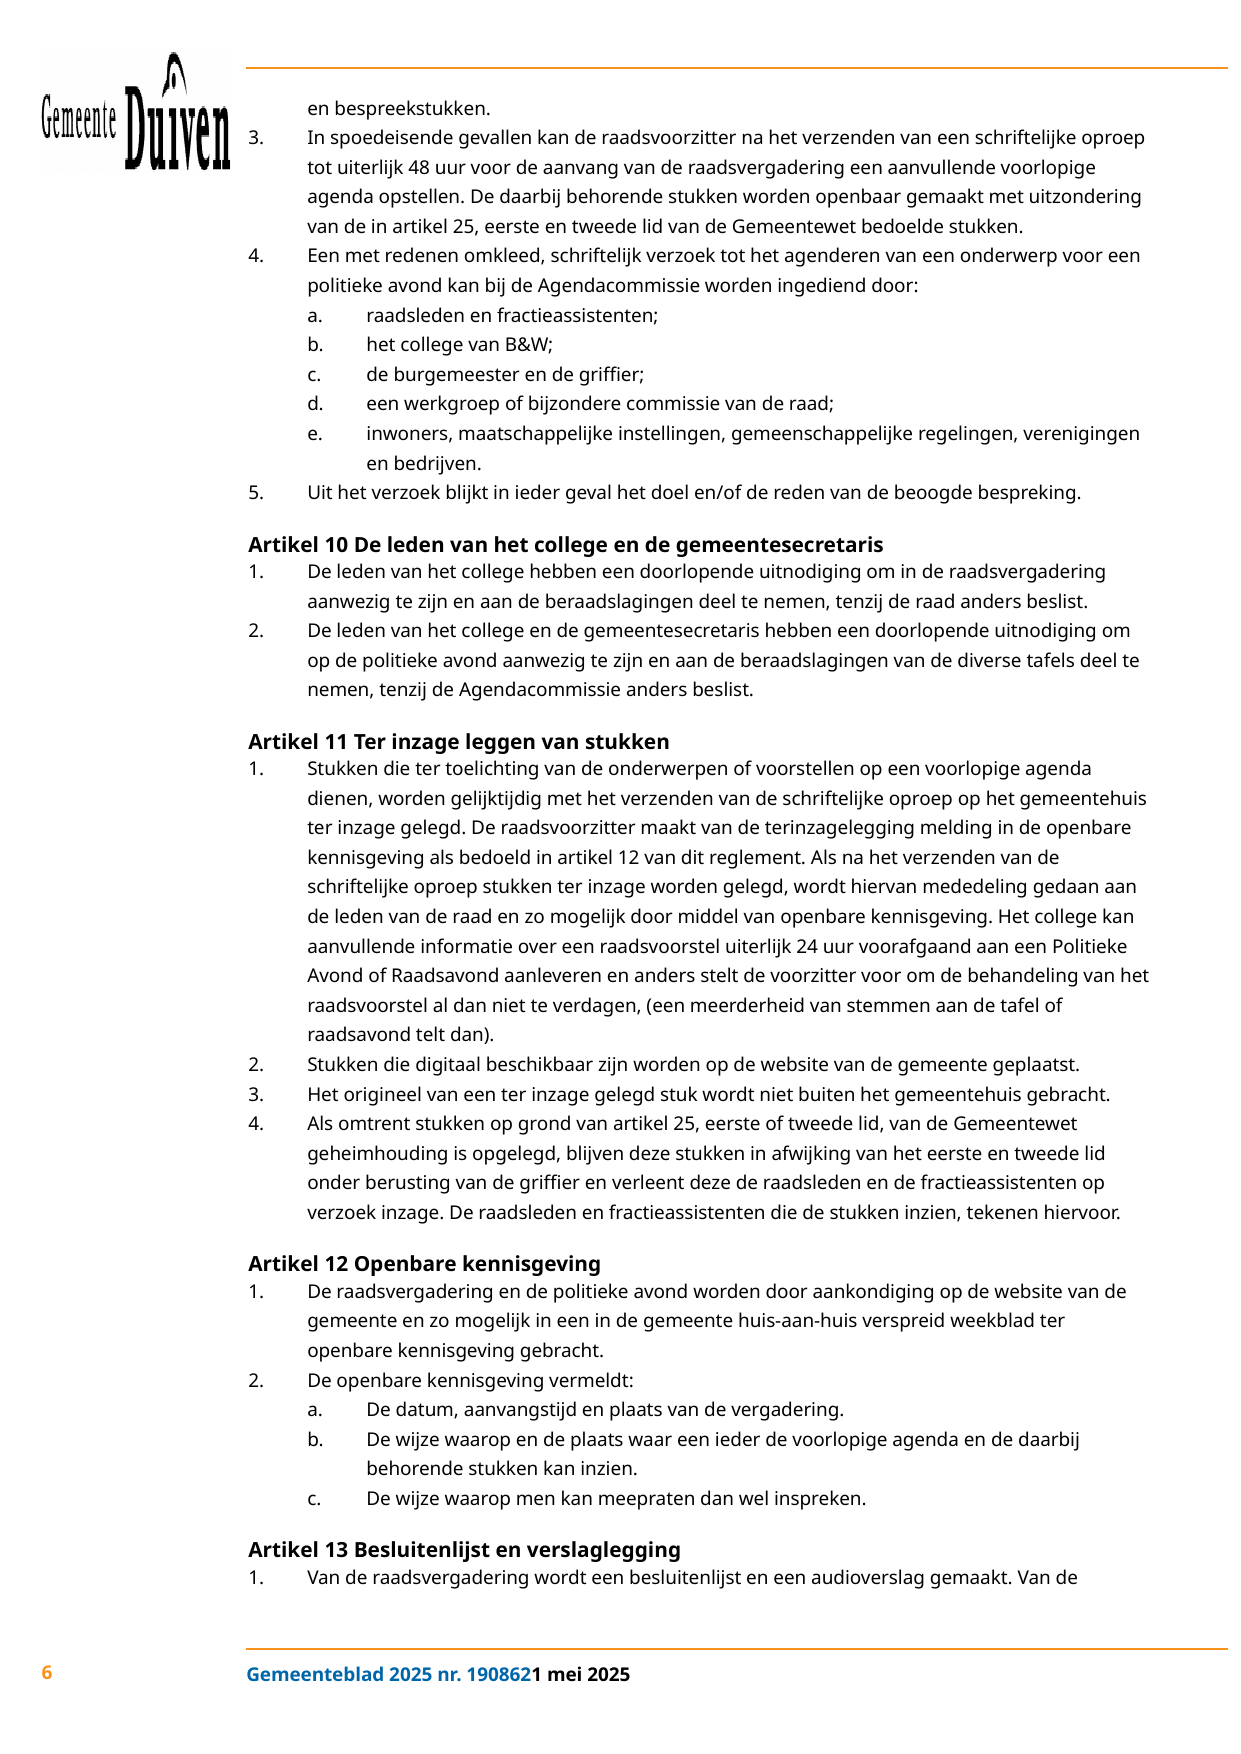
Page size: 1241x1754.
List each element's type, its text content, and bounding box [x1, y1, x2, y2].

list In spoedeisende gevallen kan de raadsvoorzitter na het verzenden van een schriftelijke oproep tot uiterlijk 48 uur voor de aanvang van de raadsvergadering een aanvullende voorlopige agenda opstellen. De daarbij behorende stukken worden openbaar gemaakt met uitzondering van de in artikel 25, eerste en tweede lid van de Gemeentewet bedoelde stukken. [248, 124, 1152, 239]
text Artikel 11 Ter inzage leggen van stukken [248, 727, 1152, 755]
list De leden van het college en de gemeentesecretaris hebben een doorlopende uitnodiging om op de politieke avond aanwezig te zijn en aan de beraadslagingen van de diverse tafels deel te nemen, tenzij de Agendacommissie anders beslist. [248, 617, 1152, 702]
list het college van B&W; [307, 331, 1152, 357]
list Stukken die ter toelichting van de onderwerpen of voorstellen op een voorlopige agenda dienen, worden gelijktijdig met het verzenden van de schriftelijke oproep op het gemeentehuis ter inzage gelegd. De raadsvoorzitter maakt van de terinzagelegging melding in de openbare kennisgeving als bedoeld in artikel 12 van dit reglement. Als na het verzenden van de schriftelijke oproep stukken ter inzage worden gelegd, wordt hiervan mededeling gedaan aan de leden van de raad en zo mogelijk door middel van openbare kennisgeving. Het college kan aanvullende informatie over een raadsvoorstel uiterlijk 24 uur voorafgaand aan een Politieke Avond of Raadsavond aanleveren en anders stelt de voorzitter voor om de behandeling van het raadsvoorstel al dan niet te verdagen, (een meerderheid van stemmen aan de tafel of raadsavond telt dan). [248, 755, 1152, 1047]
list De wijze waarop en de plaats waar een ieder de voorlopige agenda en de daarbij behorende stukken kan inzien. [307, 1426, 1152, 1481]
list De openbare kennisgeving vermeldt: [248, 1367, 1152, 1392]
list de burgemeester en de griffier; [307, 361, 1152, 387]
list raadsleden en fractieassistenten; [307, 302, 1152, 328]
text Artikel 13 Besluitenlijst en verslaglegging [248, 1536, 1152, 1564]
list Een met redenen omkleed, schriftelijk verzoek tot het agenderen van een onderwerp voor een politieke avond kan bij de Agendacommissie worden ingediend door: [248, 243, 1152, 298]
text Artikel 10 De leden van het college en de gemeentesecretaris [248, 530, 1152, 558]
list Het origineel van een ter inzage gelegd stuk wordt niet buiten het gemeentehuis gebracht. [248, 1081, 1152, 1107]
picture [41, 47, 231, 172]
list De leden van het college hebben een doorlopende uitnodiging om in de raadsvergadering aanwezig te zijn en aan de beraadslagingen deel te nemen, tenzij de raad anders beslist. [248, 558, 1152, 613]
list De raadsvergadering en de politieke avond worden door aankondiging op de website van de gemeente en zo mogelijk in een in de gemeente huis-aan-huis verspreid weekblad ter openbare kennisgeving gebracht. [248, 1278, 1152, 1363]
list en bespreekstukken. [248, 95, 1152, 121]
list De datum, aanvangstijd en plaats van de vergadering. [307, 1396, 1152, 1422]
list Stukken die digitaal beschikbaar zijn worden op de website van de gemeente geplaatst. [248, 1051, 1152, 1077]
list Van de raadsvergadering wordt een besluitenlijst en een audioverslag gemaakt. Van de [248, 1564, 1152, 1590]
list inwoners, maatschappelijke instellingen, gemeenschappelijke regelingen, verenigingen en bedrijven. [307, 420, 1152, 476]
list Als omtrent stukken op grond van artikel 25, eerste of tweede lid, van de Gemeentewet geheimhouding is opgelegd, blijven deze stukken in afwijking van het eerste en tweede lid onder berusting van de griffier en verleent deze de raadsleden en de fractieassistenten op verzoek inzage. De raadsleden en fractieassistenten die de stukken inzien, tekenen hiervoor. [248, 1110, 1152, 1225]
list Uit het verzoek blijkt in ieder geval het doel en/of de reden van de beoogde bespreking. [248, 479, 1152, 505]
text Artikel 12 Openbare kennisgeving [248, 1249, 1152, 1278]
list een werkgroep of bijzondere commissie van de raad; [307, 391, 1152, 416]
list De wijze waarop men kan meepraten dan wel inspreken. [307, 1485, 1152, 1511]
